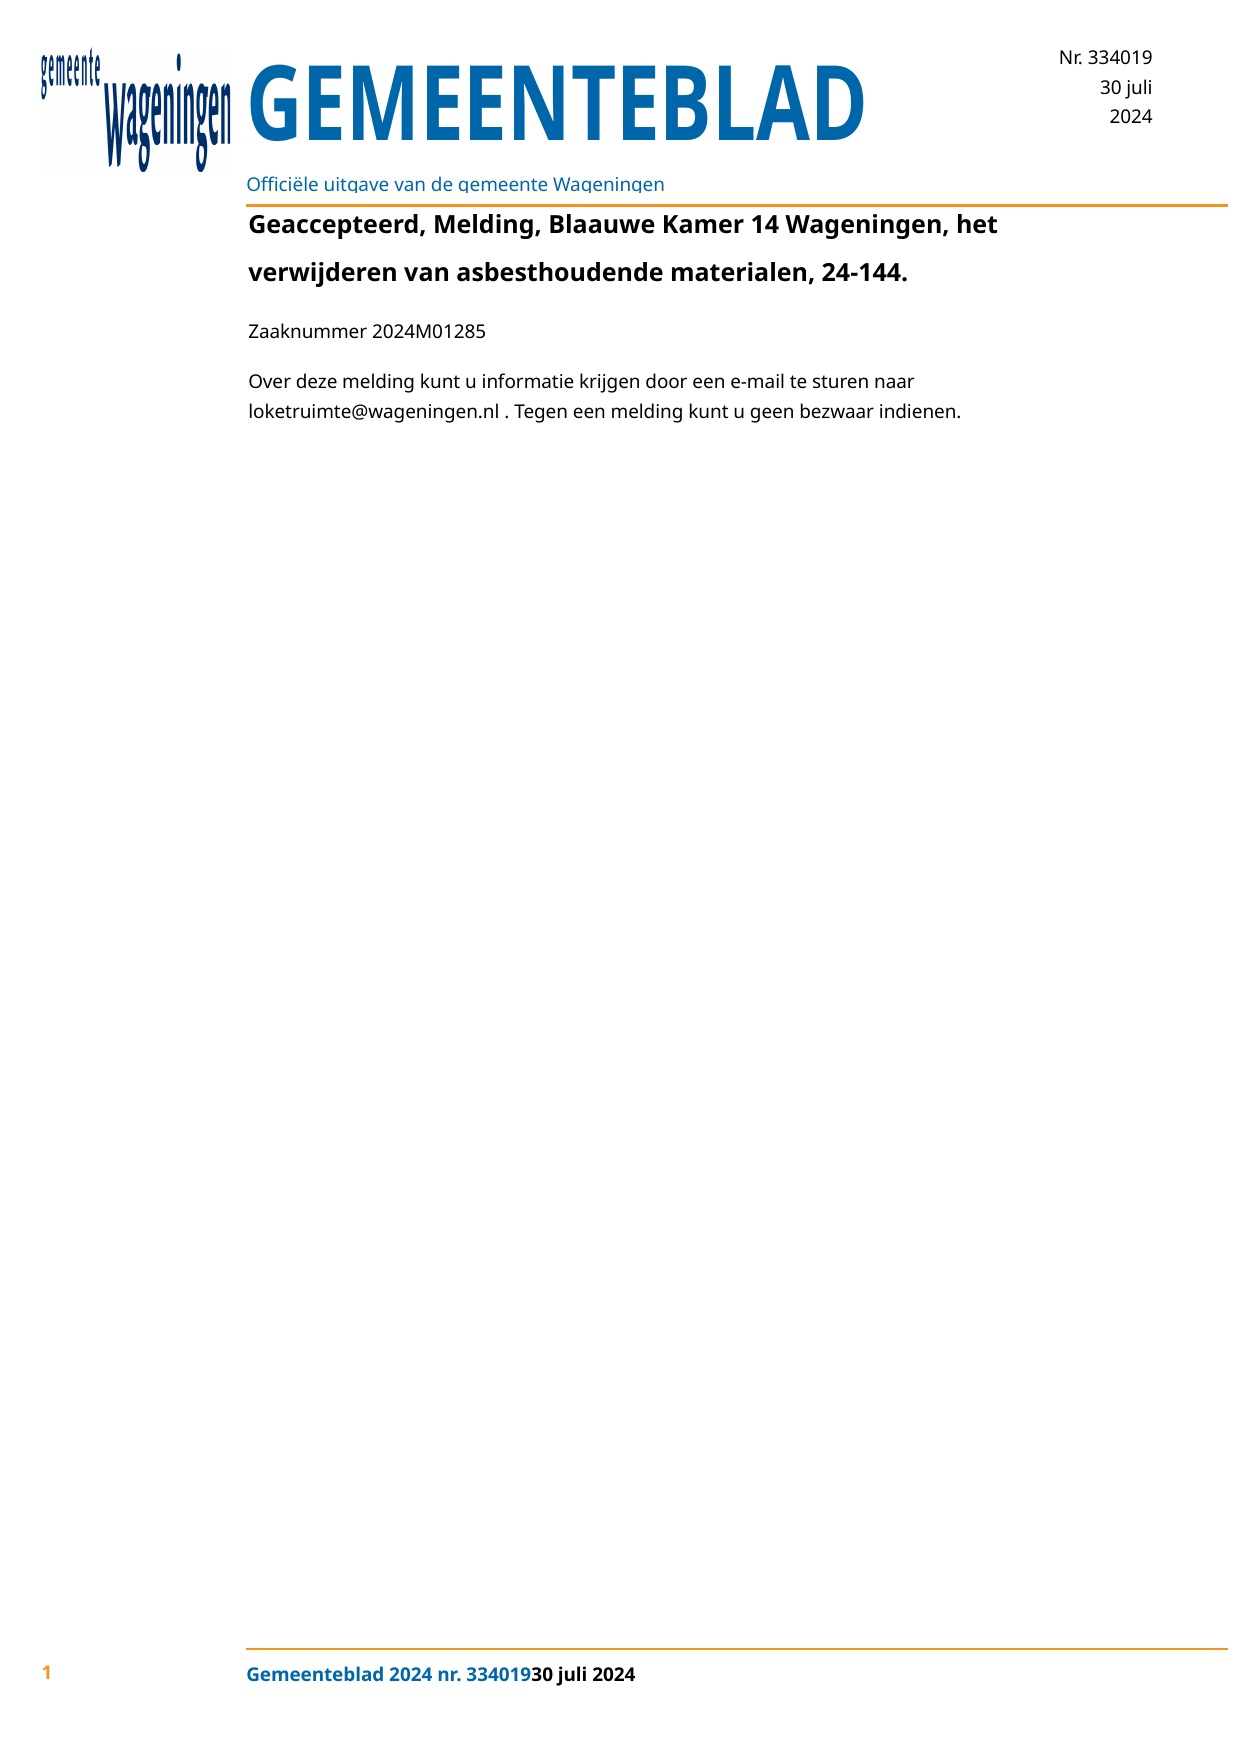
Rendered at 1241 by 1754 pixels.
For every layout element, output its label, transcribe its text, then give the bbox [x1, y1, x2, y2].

picture [41, 47, 231, 172]
text Zaaknummer 2024M01285 [248, 318, 1152, 344]
text Geaccepteerd, Melding, Blaauwe Kamer 14 Wageningen, het verwijderen van asbesthoudende materialen, 24-144. [248, 207, 1152, 288]
text Over deze melding kunt u informatie krijgen door een e-mail te sturen naar loketruimte@wageningen.nl . Tegen een melding kunt u geen bezwaar indienen. [248, 368, 1152, 424]
